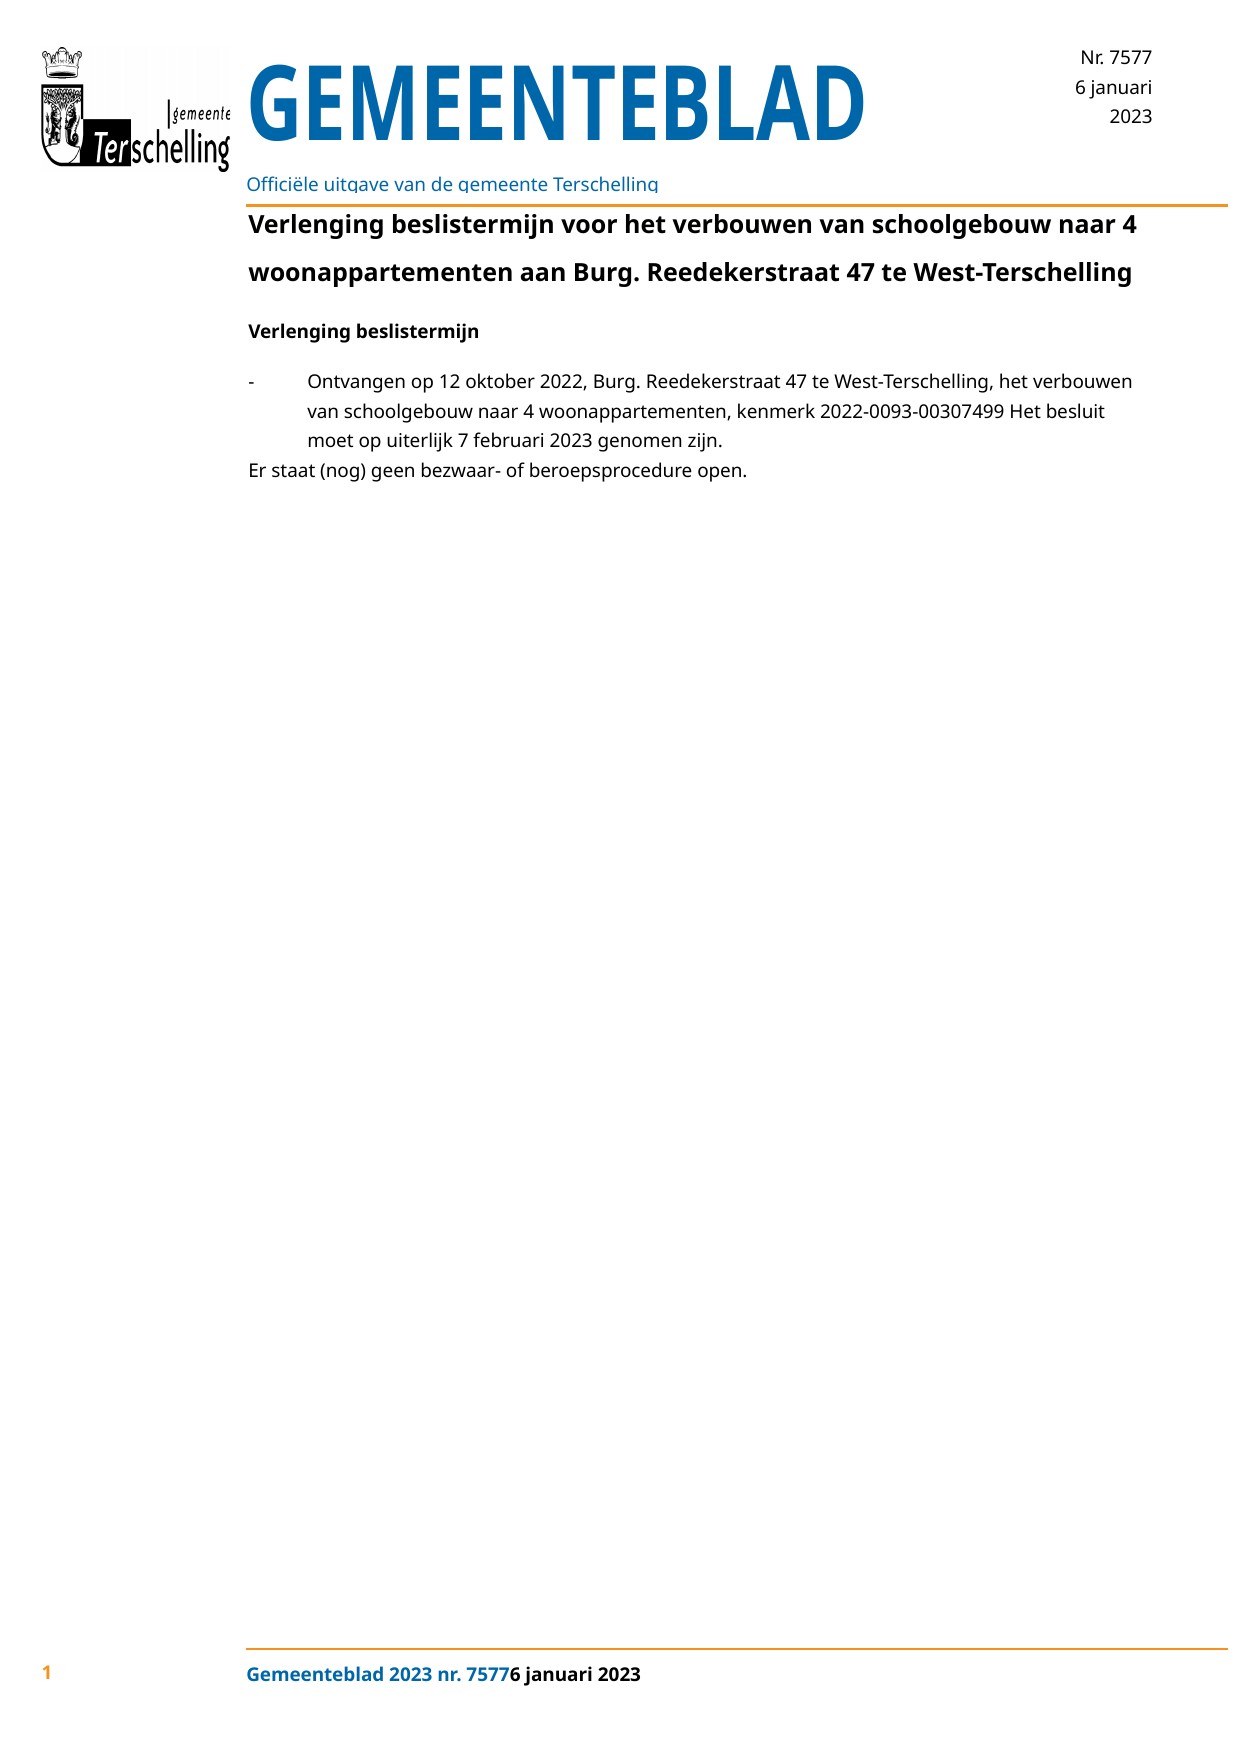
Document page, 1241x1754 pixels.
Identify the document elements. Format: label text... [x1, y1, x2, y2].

text Verlenging beslistermijn voor het verbouwen van schoolgebouw naar 4 woonappartementen aan Burg. Reedekerstraat 47 te West-Terschelling [248, 207, 1152, 288]
list Ontvangen op 12 oktober 2022, Burg. Reedekerstraat 47 te West-Terschelling, het verbouwen van schoolgebouw naar 4 woonappartementen, kenmerk 2022-0093-00307499 Het besluit moet op uiterlijk 7 februari 2023 genomen zijn. [248, 368, 1152, 453]
picture [41, 47, 231, 172]
text Er staat (nog) geen bezwaar- of beroepsprocedure open. [248, 457, 1152, 483]
text Verlenging beslistermijn [248, 318, 1152, 344]
